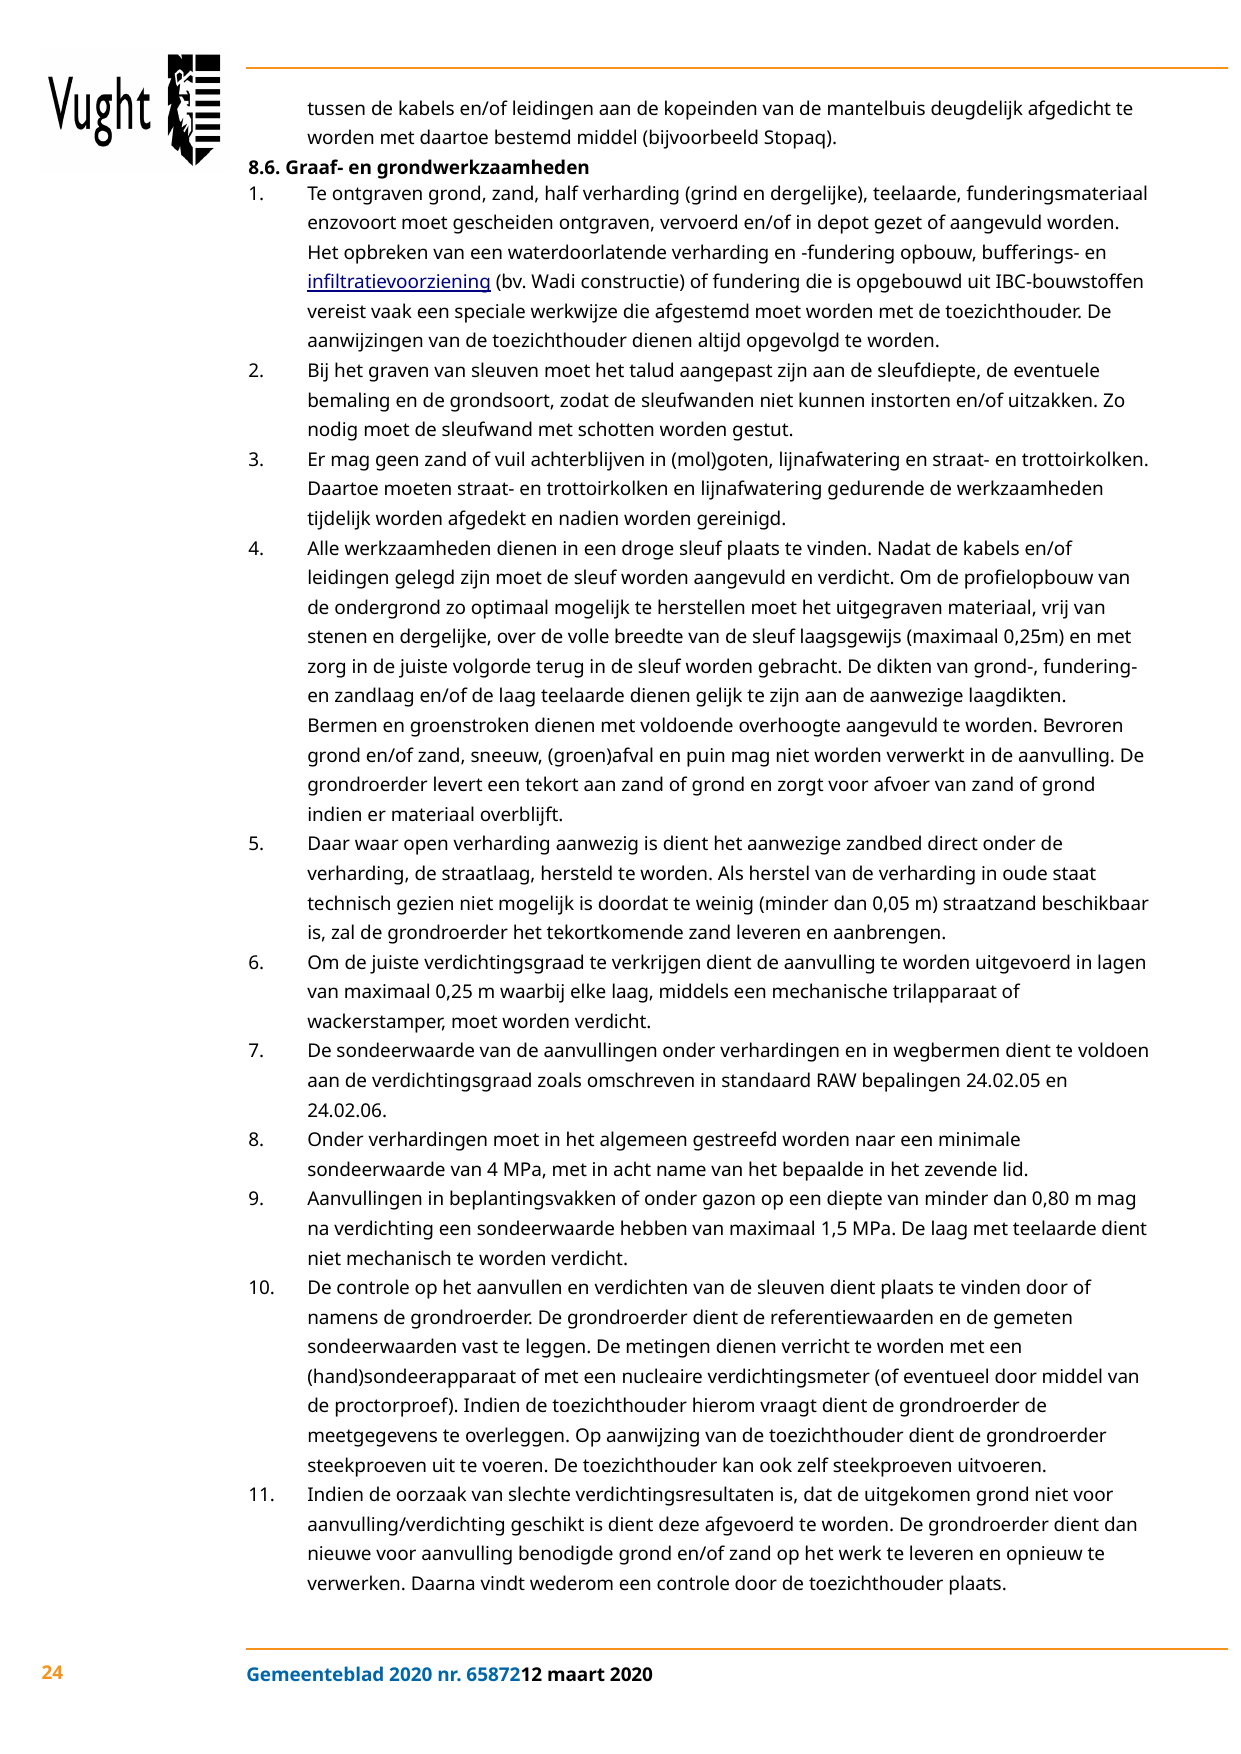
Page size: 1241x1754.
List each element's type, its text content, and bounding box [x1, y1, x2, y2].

list De sondeerwaarde van de aanvullingen onder verhardingen en in wegbermen dient te voldoen aan de verdichtingsgraad zoals omschreven in standaard RAW bepalingen 24.02.05 en 24.02.06. [248, 1038, 1152, 1122]
list Te ontgraven grond, zand, half verharding (grind en dergelijke), teelaarde, funderingsmateriaal enzovoort moet gescheiden ontgraven, vervoerd en/of in depot gezet of aangevuld worden. Het opbreken van een waterdoorlatende verharding en -fundering opbouw, bufferings- en infiltratievoorziening (bv. Wadi constructie) of fundering die is opgebouwd uit IBC-bouwstoffen vereist vaak een speciale werkwijze die afgestemd moet worden met de toezichthouder. De aanwijzingen van de toezichthouder dienen altijd opgevolgd te worden. [248, 180, 1152, 353]
list Om de juiste verdichtingsgraad te verkrijgen dient de aanvulling te worden uitgevoerd in lagen van maximaal 0,25 m waarbij elke laag, middels een mechanische trilapparaat of wackerstamper, moet worden verdicht. [248, 949, 1152, 1034]
list Bij het graven van sleuven moet het talud aangepast zijn aan de sleufdiepte, de eventuele bemaling en de grondsoort, zodat de sleufwanden niet kunnen instorten en/of uitzakken. Zo nodig moet de sleufwand met schotten worden gestut. [248, 357, 1152, 442]
list Er mag geen zand of vuil achterblijven in (mol)goten, lijnafwatering en straat- en trottoirkolken. Daartoe moeten straat- en trottoirkolken en lijnafwatering gedurende de werkzaamheden tijdelijk worden afgedekt en nadien worden gereinigd. [248, 446, 1152, 531]
list Bermen en groenstroken dienen met voldoende overhoogte aangevuld te worden. Bevroren grond en/of zand, sneeuw, (groen)afval en puin mag niet worden verwerkt in de aanvulling. De grondroerder levert een tekort aan zand of grond en zorgt voor afvoer van zand of grond indien er materiaal overblijft. [248, 712, 1152, 827]
list Daar waar open verharding aanwezig is dient het aanwezige zandbed direct onder de verharding, de straatlaag, hersteld te worden. Als herstel van de verharding in oude staat technisch gezien niet mogelijk is doordat te weinig (minder dan 0,05 m) straatzand beschikbaar is, zal de grondroerder het tekortkomende zand leveren en aanbrengen. [248, 831, 1152, 945]
list Aanvullingen in beplantingsvakken of onder gazon op een diepte van minder dan 0,80 m mag na verdichting een sondeerwaarde hebben van maximaal 1,5 MPa. De laag met teelaarde dient niet mechanisch te worden verdicht. [248, 1186, 1152, 1270]
list tussen de kabels en/of leidingen aan de kopeinden van de mantelbuis deugdelijk afgedicht te worden met daartoe bestemd middel (bijvoorbeeld Stopaq). [248, 95, 1152, 150]
text 8.6. Graaf- en grondwerkzaamheden [248, 154, 1152, 180]
picture [41, 47, 231, 172]
list Alle werkzaamheden dienen in een droge sleuf plaats te vinden. Nadat de kabels en/of leidingen gelegd zijn moet de sleuf worden aangevuld en verdicht. Om de profielopbouw van de ondergrond zo optimaal mogelijk te herstellen moet het uitgegraven materiaal, vrij van stenen en dergelijke, over de volle breedte van de sleuf laagsgewijs (maximaal 0,25m) en met zorg in de juiste volgorde terug in de sleuf worden gebracht. De dikten van grond-, fundering- en zandlaag en/of de laag teelaarde dienen gelijk te zijn aan de aanwezige laagdikten. [248, 535, 1152, 708]
list Onder verhardingen moet in het algemeen gestreefd worden naar een minimale sondeerwaarde van 4 MPa, met in acht name van het bepaalde in het zevende lid. [248, 1126, 1152, 1182]
list Indien de oorzaak van slechte verdichtingsresultaten is, dat de uitgekomen grond niet voor aanvulling/verdichting geschikt is dient deze afgevoerd te worden. De grondroerder dient dan nieuwe voor aanvulling benodigde grond en/of zand op het werk te leveren en opnieuw te verwerken. Daarna vindt wederom een controle door de toezichthouder plaats. [248, 1481, 1152, 1596]
list De controle op het aanvullen en verdichten van de sleuven dient plaats te vinden door of namens de grondroerder. De grondroerder dient de referentiewaarden en de gemeten sondeerwaarden vast te leggen. De metingen dienen verricht te worden met een (hand)sondeerapparaat of met een nucleaire verdichtingsmeter (of eventueel door middel van de proctorproef). Indien de toezichthouder hierom vraagt dient de grondroerder de meetgegevens te overleggen. Op aanwijzing van de toezichthouder dient de grondroerder steekproeven uit te voeren. De toezichthouder kan ook zelf steekproeven uitvoeren. [248, 1274, 1152, 1477]
